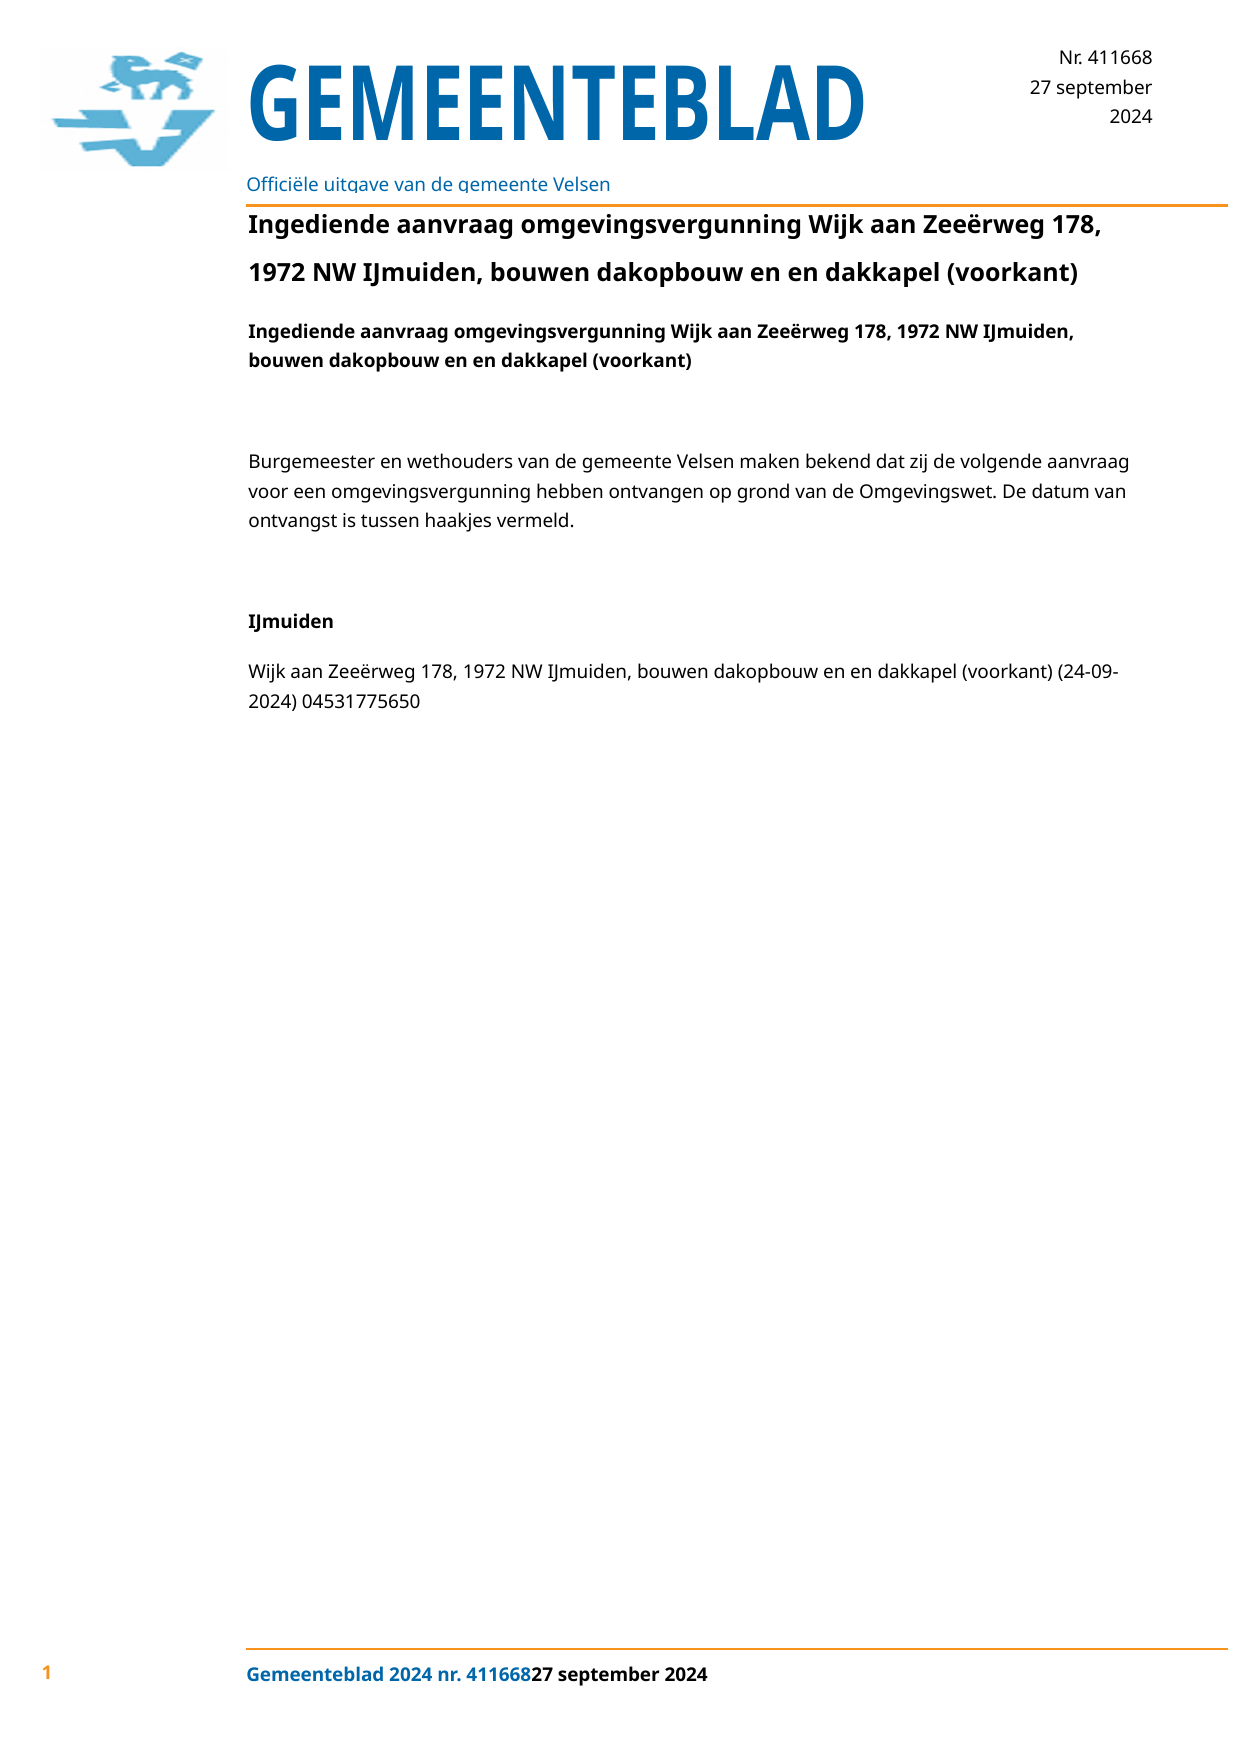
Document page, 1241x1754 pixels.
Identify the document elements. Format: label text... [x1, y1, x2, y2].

text IJmuiden [248, 608, 1152, 634]
text Burgemeester en wethouders van de gemeente Velsen maken bekend dat zij de volgende aanvraag voor een omgevingsvergunning hebben ontvangen op grond van de Omgevingswet. De datum van ontvangst is tussen haakjes vermeld. [248, 448, 1152, 533]
picture [41, 47, 231, 172]
text Wijk aan Zeeërweg 178, 1972 NW IJmuiden, bouwen dakopbouw en en dakkapel (voorkant) (24-09-2024) 04531775650 [248, 659, 1152, 714]
text Ingediende aanvraag omgevingsvergunning Wijk aan Zeeërweg 178, 1972 NW IJmuiden, bouwen dakopbouw en en dakkapel (voorkant) [248, 318, 1152, 373]
text Ingediende aanvraag omgevingsvergunning Wijk aan Zeeërweg 178, 1972 NW IJmuiden, bouwen dakopbouw en en dakkapel (voorkant) [248, 207, 1152, 288]
